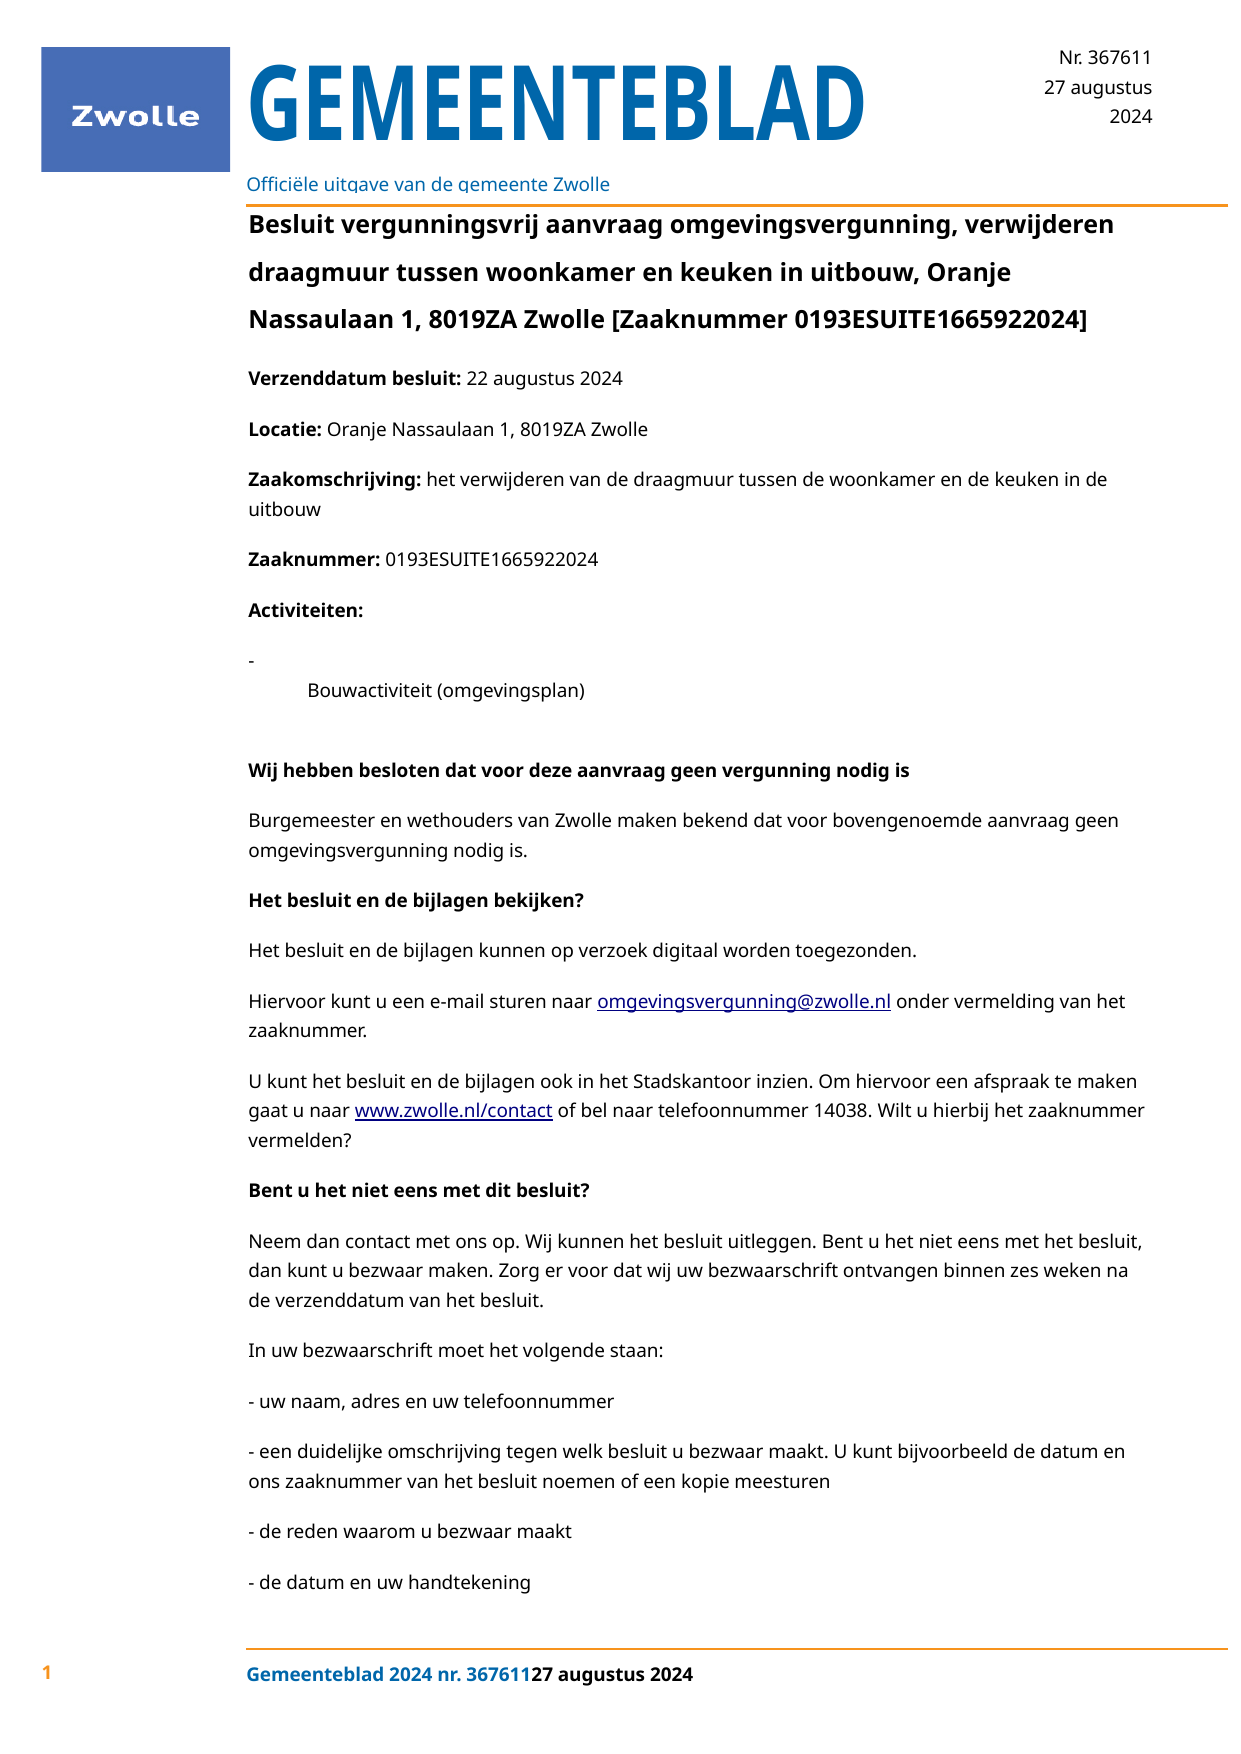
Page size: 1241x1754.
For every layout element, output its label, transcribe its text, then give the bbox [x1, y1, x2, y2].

text Locatie: Oranje Nassaulaan 1, 8019ZA Zwolle [248, 416, 1152, 442]
text - de datum en uw handtekening [248, 1569, 1152, 1594]
text Neem dan contact met ons op. Wij kunnen het besluit uitleggen. Bent u het niet eens met het besluit, dan kunt u bezwaar maken. Zorg er voor dat wij uw bezwaarschrift ontvangen binnen zes weken na de verzenddatum van het besluit. [248, 1228, 1152, 1313]
text Burgemeester en wethouders van Zwolle maken bekend dat voor bovengenoemde aanvraag geen omgevingsvergunning nodig is. [248, 807, 1152, 862]
text - een duidelijke omschrijving tegen welk besluit u bezwaar maakt. U kunt bijvoorbeeld de datum en ons zaaknummer van het besluit noemen of een kopie meesturen [248, 1438, 1152, 1494]
text U kunt het besluit en de bijlagen ook in het Stadskantoor inzien. Om hiervoor een afspraak te maken gaat u naar www.zwolle.nl/contact of bel naar telefoonnummer 14038. Wilt u hierbij het zaaknummer vermelden? [248, 1068, 1152, 1153]
text Besluit vergunningsvrij aanvraag omgevingsvergunning, verwijderen draagmuur tussen woonkamer en keuken in uitbouw, Oranje Nassaulaan 1, 8019ZA Zwolle [Zaaknummer 0193ESUITE1665922024] [248, 207, 1152, 336]
picture [41, 47, 231, 172]
text Hiervoor kunt u een e-mail sturen naar omgevingsvergunning@zwolle.nl onder vermelding van het zaaknummer. [248, 988, 1152, 1043]
text Verzenddatum besluit: 22 augustus 2024 [248, 366, 1152, 391]
text Bent u het niet eens met dit besluit? [248, 1178, 1152, 1203]
text Activiteiten: [248, 597, 1152, 622]
text Het besluit en de bijlagen kunnen op verzoek digitaal worden toegezonden. [248, 938, 1152, 963]
text Wij hebben besloten dat voor deze aanvraag geen vergunning nodig is [248, 757, 1152, 782]
text - uw naam, adres en uw telefoonnummer [248, 1388, 1152, 1414]
text Zaakomschrijving: het verwijderen van de draagmuur tussen de woonkamer en de keuken in de uitbouw [248, 466, 1152, 522]
text - de reden waarom u bezwaar maakt [248, 1518, 1152, 1544]
text Zaaknummer: 0193ESUITE1665922024 [248, 546, 1152, 572]
text Het besluit en de bijlagen bekijken? [248, 887, 1152, 913]
list Bouwactiviteit (omgevingsplan) [248, 677, 1152, 702]
text In uw bezwaarschrift moet het volgende staan: [248, 1338, 1152, 1363]
